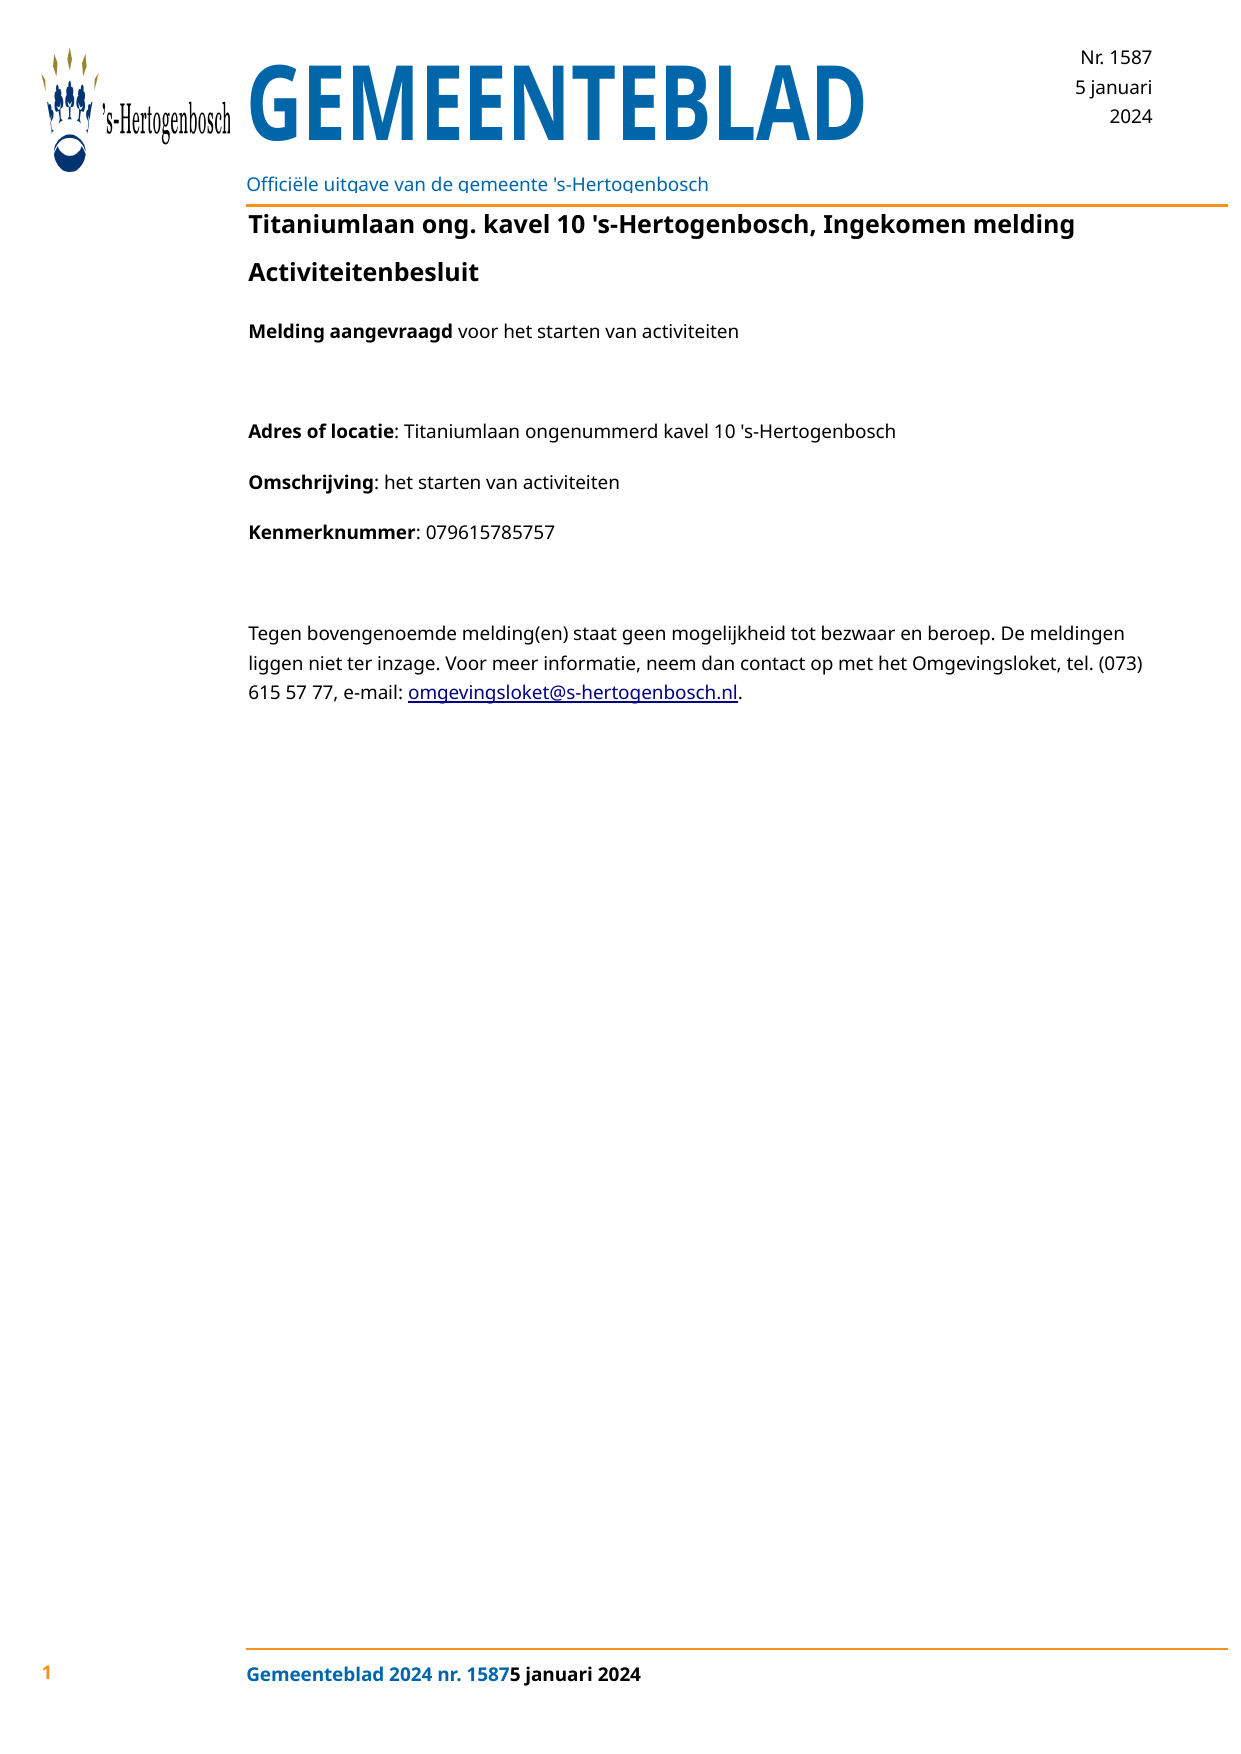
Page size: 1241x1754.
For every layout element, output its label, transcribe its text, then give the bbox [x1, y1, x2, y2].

text Omschrijving: het starten van activiteiten [248, 469, 1152, 495]
picture [41, 47, 231, 172]
text Kenmerknummer: 079615785757 [248, 519, 1152, 545]
text Tegen bovengenoemde melding(en) staat geen mogelijkheid tot bezwaar en beroep. De meldingen liggen niet ter inzage. Voor meer informatie, neem dan contact op met het Omgevingsloket, tel. (073) 615 57 77, e-mail: omgevingsloket@s-hertogenbosch.nl. [248, 620, 1152, 705]
text Melding aangevraagd voor het starten van activiteiten [248, 318, 1152, 344]
text Titaniumlaan ong. kavel 10 's-Hertogenbosch, Ingekomen melding Activiteitenbesluit [248, 207, 1152, 288]
text Adres of locatie: Titaniumlaan ongenummerd kavel 10 's-Hertogenbosch [248, 419, 1152, 444]
